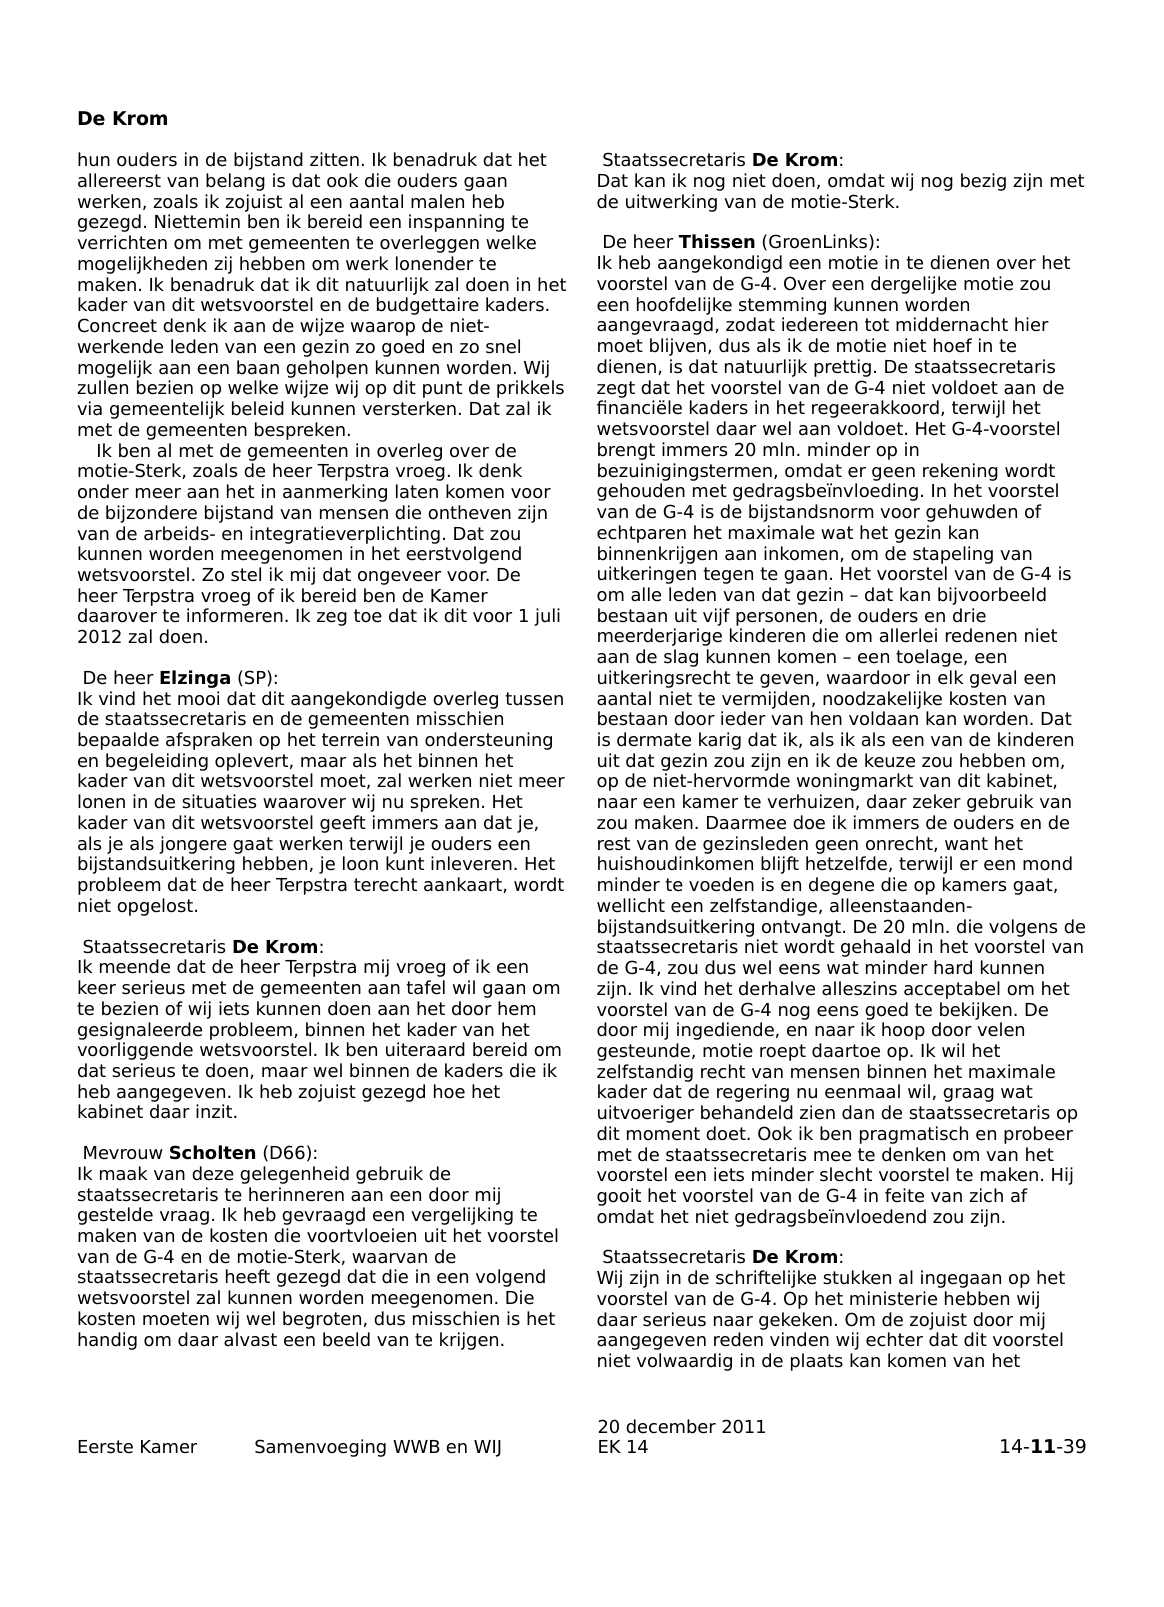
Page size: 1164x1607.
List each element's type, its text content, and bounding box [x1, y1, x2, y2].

text Ik maak van deze gelegenheid gebruik de staatssecretaris te herinneren aan een door mij gestelde vraag. Ik heb gevraagd een vergelijking te maken van de kosten die voortvloeien uit het voorstel van de G-4 en de motie-Sterk, waarvan de staatssecretaris heeft gezegd dat die in een volgend wetsvoorstel zal kunnen worden meegenomen. Die kosten moeten wij wel begroten, dus misschien is het handig om daar alvast een beeld van te krijgen. [77, 1164, 567, 1350]
text hun ouders in de bijstand zitten. Ik benadruk dat het allereerst van belang is dat ook die ouders gaan werken, zoals ik zojuist al een aantal malen heb gezegd. Niettemin ben ik bereid een inspanning te verrichten om met gemeenten te overleggen welke mogelijkheden zij hebben om werk lonender te maken. Ik benadruk dat ik dit natuurlijk zal doen in het kader van dit wetsvoorstel en de budgettaire kaders. Concreet denk ik aan de wijze waarop de niet-werkende leden van een gezin zo goed en zo snel mogelijk aan een baan geholpen kunnen worden. Wij zullen bezien op welke wijze wij op dit punt de prikkels via gemeentelijk beleid kunnen versterken. Dat zal ik met de gemeenten bespreken. [77, 150, 567, 440]
text Ik heb aangekondigd een motie in te dienen over het voorstel van de G-4. Over een dergelijke motie zou een hoofdelijke stemming kunnen worden aangevraagd, zodat iedereen tot middernacht hier moet blijven, dus als ik de motie niet hoef in te dienen, is dat natuurlijk prettig. De staatssecretaris zegt dat het voorstel van de G-4 niet voldoet aan de financiële kaders in het regeerakkoord, terwijl het wetsvoorstel daar wel aan voldoet. Het G-4-voorstel brengt immers 20 mln. minder op in bezuinigingstermen, omdat er geen rekening wordt gehouden met gedragsbeïnvloeding. In het voorstel van de G-4 is de bijstandsnorm voor gehuwden of echtparen het maximale wat het gezin kan binnenkrijgen aan inkomen, om de stapeling van uitkeringen tegen te gaan. Het voorstel van de G-4 is om alle leden van dat gezin – dat kan bijvoorbeeld bestaan uit vijf personen, de ouders en drie meerderjarige kinderen die om allerlei redenen niet aan de slag kunnen komen – een toelage, een uitkeringsrecht te geven, waardoor in elk geval een aantal niet te vermijden, noodzakelijke kosten van bestaan door ieder van hen voldaan kan worden. Dat is dermate karig dat ik, als ik als een van de kinderen uit dat gezin zou zijn en ik de keuze zou hebben om, op de niet-hervormde woningmarkt van dit kabinet, naar een kamer te verhuizen, daar zeker gebruik van zou maken. Daarmee doe ik immers de ouders en de rest van de gezinsleden geen onrecht, want het huishoudinkomen blijft hetzelfde, terwijl er een mond minder te voeden is en degene die op kamers gaat, wellicht een zelfstandige, alleenstaanden-bijstandsuitkering ontvangt. De 20 mln. die volgens de staatssecretaris niet wordt gehaald in het voorstel van de G-4, zou dus wel eens wat minder hard kunnen zijn. Ik vind het derhalve alleszins acceptabel om het voorstel van de G-4 nog eens goed te bekijken. De door mij ingediende, en naar ik hoop door velen gesteunde, motie roept daartoe op. Ik wil het zelfstandig recht van mensen binnen het maximale kader dat de regering nu eenmaal wil, graag wat uitvoeriger behandeld zien dan de staatssecretaris op dit moment doet. Ook ik ben pragmatisch en probeer met de staatssecretaris mee te denken om van het voorstel een iets minder slecht voorstel te maken. Hij gooit het voorstel van de G-4 in feite van zich af omdat het niet gedragsbeïnvloedend zou zijn. [596, 253, 1087, 1227]
text Staatssecretaris De Krom: [77, 936, 567, 957]
text De heer Elzinga (SP): [77, 668, 567, 688]
text Staatssecretaris De Krom: [596, 1247, 1087, 1268]
text Ik ben al met de gemeenten in overleg over de motie-Sterk, zoals de heer Terpstra vroeg. Ik denk onder meer aan het in aanmerking laten komen voor de bijzondere bijstand van mensen die ontheven zijn van de arbeids- en integratieverplichting. Dat zou kunnen worden meegenomen in het eerstvolgend wetsvoorstel. Zo stel ik mij dat ongeveer voor. De heer Terpstra vroeg of ik bereid ben de Kamer daarover te informeren. Ik zeg toe dat ik dit voor 1 juli 2012 zal doen. [77, 440, 567, 648]
text Staatssecretaris De Krom: [596, 150, 1087, 171]
text Mevrouw Scholten (D66): [77, 1143, 567, 1164]
text De heer Thissen (GroenLinks): [596, 232, 1087, 253]
text Wij zijn in de schriftelijke stukken al ingegaan op het voorstel van de G-4. Op het ministerie hebben wij daar serieus naar gekeken. Om de zojuist door mij aangegeven reden vinden wij echter dat dit voorstel niet volwaardig in de plaats kan komen van het [596, 1268, 1087, 1372]
text Dat kan ik nog niet doen, omdat wij nog bezig zijn met de uitwerking van de motie-Sterk. [596, 171, 1087, 212]
text Ik vind het mooi dat dit aangekondigde overleg tussen de staatssecretaris en de gemeenten misschien bepaalde afspraken op het terrein van ondersteuning en begeleiding oplevert, maar als het binnen het kader van dit wetsvoorstel moet, zal werken niet meer lonen in de situaties waarover wij nu spreken. Het kader van dit wetsvoorstel geeft immers aan dat je, als je als jongere gaat werken terwijl je ouders een bijstandsuitkering hebben, je loon kunt inleveren. Het probleem dat de heer Terpstra terecht aankaart, wordt niet opgelost. [77, 688, 567, 916]
text Ik meende dat de heer Terpstra mij vroeg of ik een keer serieus met de gemeenten aan tafel wil gaan om te bezien of wij iets kunnen doen aan het door hem gesignaleerde probleem, binnen het kader van het voorliggende wetsvoorstel. Ik ben uiteraard bereid om dat serieus te doen, maar wel binnen de kaders die ik heb aangegeven. Ik heb zojuist gezegd hoe het kabinet daar inzit. [77, 957, 567, 1123]
